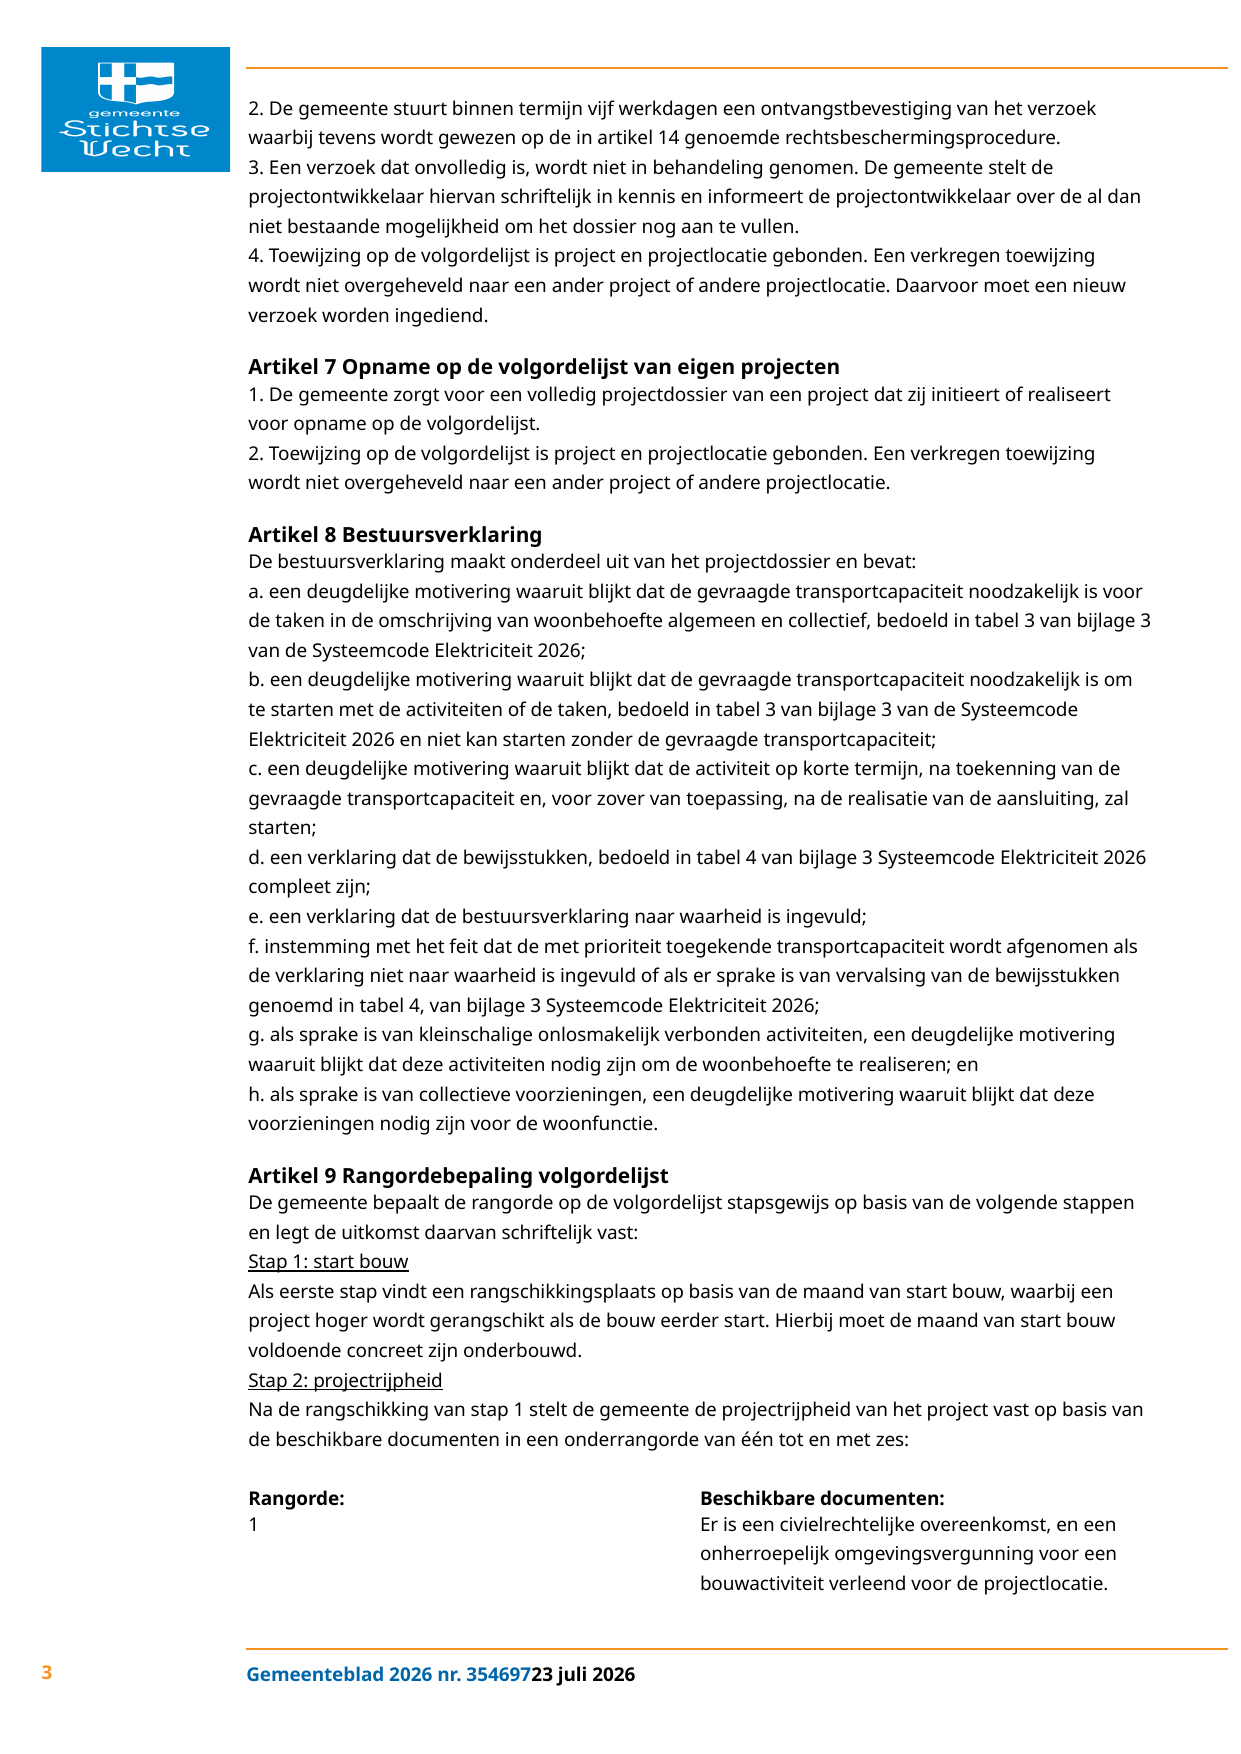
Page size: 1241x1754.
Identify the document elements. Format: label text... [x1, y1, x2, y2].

table_header Beschikbare documenten: [700, 1485, 1152, 1511]
text 1. De gemeente zorgt voor een volledig projectdossier van een project dat zij initieert of realiseert voor opname op de volgordelijst. [248, 381, 1152, 436]
text b. een deugdelijke motivering waaruit blijkt dat de gevraagde transportcapaciteit noodzakelijk is om te starten met de activiteiten of de taken, bedoeld in tabel 3 van bijlage 3 van de Systeemcode Elektriciteit 2026 en niet kan starten zonder de gevraagde transportcapaciteit; [248, 667, 1152, 752]
picture [99, 63, 135, 101]
text 2. De gemeente stuurt binnen termijn vijf werkdagen een ontvangstbevestiging van het verzoek waarbij tevens wordt gewezen op de in artikel 14 genoemde rechtsbeschermingsprocedure. [248, 95, 1152, 150]
text h. als sprake is van collectieve voorzieningen, een deugdelijke motivering waaruit blijkt dat deze voorzieningen nodig zijn voor de woonfunctie. [248, 1081, 1152, 1136]
text De gemeente bepaalt de rangorde op de volgordelijst stapsgewijs op basis van de volgende stappen en legt de uitkomst daarvan schriftelijk vast: [248, 1189, 1152, 1244]
text f. instemming met het feit dat de met prioriteit toegekende transportcapaciteit wordt afgenomen als de verklaring niet naar waarheid is ingevuld of als er sprake is van vervalsing van de bewijsstukken genoemd in tabel 4, van bijlage 3 Systeemcode Elektriciteit 2026; [248, 933, 1152, 1018]
text Na de rangschikking van stap 1 stelt de gemeente de projectrijpheid van het project vast op basis van de beschikbare documenten in een onderrangorde van één tot en met zes: [248, 1396, 1152, 1452]
text a. een deugdelijke motivering waaruit blijkt dat de gevraagde transportcapaciteit noodzakelijk is voor de taken in de omschrijving van woonbehoefte algemeen en collectief, bedoeld in tabel 3 van bijlage 3 van de Systeemcode Elektriciteit 2026; [248, 578, 1152, 663]
text Artikel 9 Rangordebepaling volgordelijst [248, 1161, 1152, 1189]
text Artikel 7 Opname op de volgordelijst van eigen projecten [248, 352, 1152, 381]
picture [137, 63, 174, 103]
text Stap 1: start bouw [248, 1248, 1152, 1274]
text De bestuursverklaring maakt onderdeel uit van het projectdossier en bevat: [248, 548, 1152, 574]
text Artikel 8 Bestuursverklaring [248, 520, 1152, 548]
text d. een verklaring dat de bewijsstukken, bedoeld in tabel 4 van bijlage 3 Systeemcode Elektriciteit 2026 compleet zijn; [248, 844, 1152, 899]
table_header Rangorde: [248, 1485, 700, 1511]
table_cell Er is een civielrechtelijke overeenkomst, en een onherroepelijk omgevingsvergunning voor een bouwactiviteit verleend voor de projectlocatie. [700, 1511, 1152, 1596]
text 4. Toewijzing op de volgordelijst is project en projectlocatie gebonden. Een verkregen toewijzing wordt niet overgeheveld naar een ander project of andere projectlocatie. Daarvoor moet een nieuw verzoek worden ingediend. [248, 243, 1152, 328]
text e. een verklaring dat de bestuursverklaring naar waarheid is ingevuld; [248, 903, 1152, 929]
text 2. Toewijzing op de volgordelijst is project en projectlocatie gebonden. Een verkregen toewijzing wordt niet overgeheveld naar een ander project of andere projectlocatie. [248, 440, 1152, 495]
table_cell 1 [248, 1511, 700, 1596]
text c. een deugdelijke motivering waaruit blijkt dat de activiteit op korte termijn, na toekenning van de gevraagde transportcapaciteit en, voor zover van toepassing, na de realisatie van de aansluiting, zal starten; [248, 755, 1152, 840]
text Als eerste stap vindt een rangschikkingsplaats op basis van de maand van start bouw, waarbij een project hoger wordt gerangschikt als de bouw eerder start. Hierbij moet de maand van start bouw voldoende concreet zijn onderbouwd. [248, 1278, 1152, 1363]
text g. als sprake is van kleinschalige onlosmakelijk verbonden activiteiten, een deugdelijke motivering waaruit blijkt dat deze activiteiten nodig zijn om de woonbehoefte te realiseren; en [248, 1022, 1152, 1077]
text Stap 2: projectrijpheid [248, 1367, 1152, 1392]
text 3. Een verzoek dat onvolledig is, wordt niet in behandeling genomen. De gemeente stelt de projectontwikkelaar hiervan schriftelijk in kennis en informeert de projectontwikkelaar over de al dan niet bestaande mogelijkheid om het dossier nog aan te vullen. [248, 154, 1152, 239]
